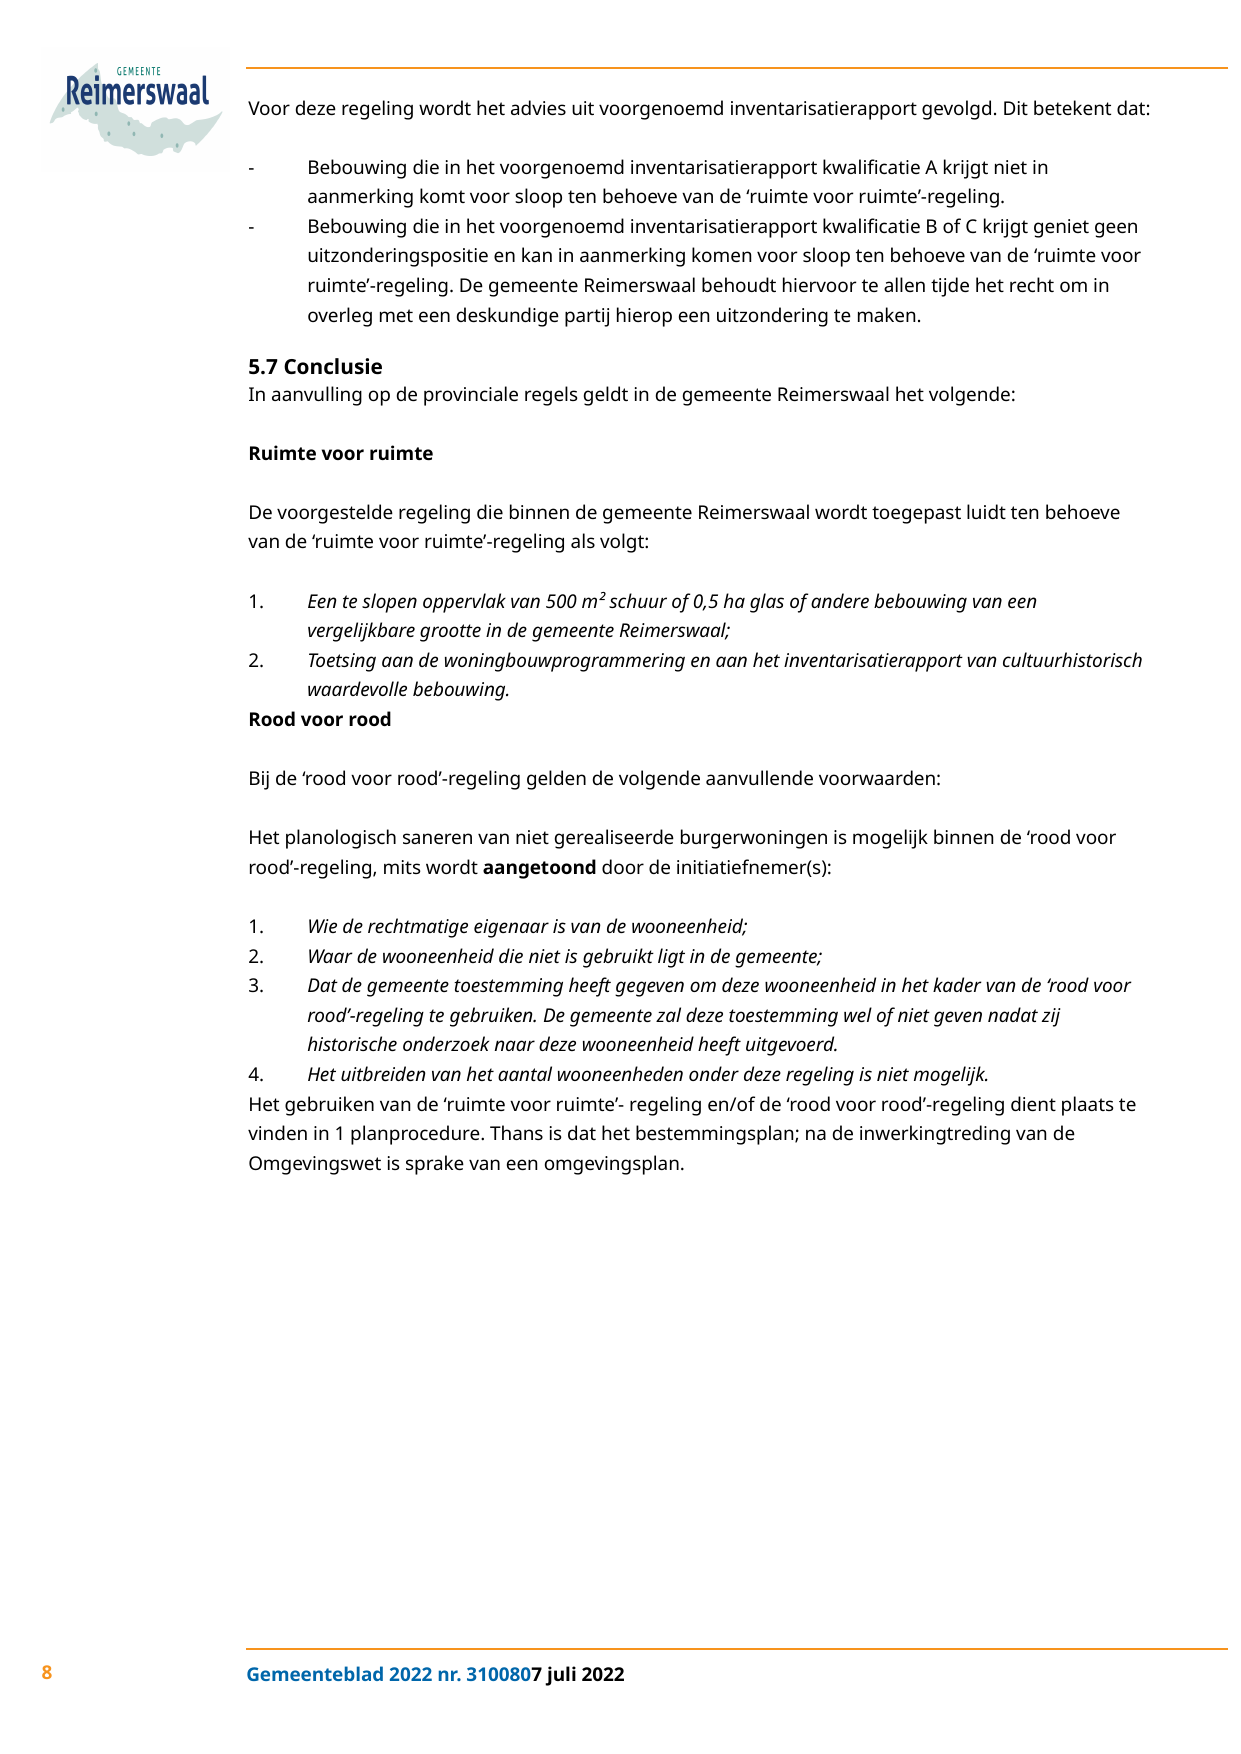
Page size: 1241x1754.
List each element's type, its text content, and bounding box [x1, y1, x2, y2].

text Het planologisch saneren van niet gerealiseerde burgerwoningen is mogelijk binnen de ‘rood voor rood’-regeling, mits wordt aangetoond door de initiatiefnemer(s): [248, 824, 1152, 880]
list Bebouwing die in het voorgenoemd inventarisatierapport kwalificatie A krijgt niet in aanmerking komt voor sloop ten behoeve van de ‘ruimte voor ruimte’-regeling. [248, 154, 1152, 209]
text Bij de ‘rood voor rood’-regeling gelden de volgende aanvullende voorwaarden: [248, 765, 1152, 791]
text Voor deze regeling wordt het advies uit voorgenoemd inventarisatierapport gevolgd. Dit betekent dat: [248, 95, 1152, 121]
list Bebouwing die in het voorgenoemd inventarisatierapport kwalificatie B of C krijgt geniet geen uitzonderingspositie en kan in aanmerking komen voor sloop ten behoeve van de ‘ruimte voor ruimte’-regeling. De gemeente Reimerswaal behoudt hiervoor te allen tijde het recht om in overleg met een deskundige partij hierop een uitzondering te maken. [248, 213, 1152, 328]
list Een te slopen oppervlak van 500 m² schuur of 0,5 ha glas of andere bebouwing van een vergelijkbare grootte in de gemeente Reimerswaal; [248, 588, 1152, 643]
picture [41, 47, 231, 172]
text Rood voor rood [248, 706, 1152, 732]
list Het uitbreiden van het aantal wooneenheden onder deze regeling is niet mogelijk. [248, 1061, 1152, 1087]
text In aanvulling op de provinciale regels geldt in de gemeente Reimerswaal het volgende: [248, 381, 1152, 406]
list Wie de rechtmatige eigenaar is van de wooneenheid; [248, 913, 1152, 939]
list Toetsing aan de woningbouwprogrammering en aan het inventarisatierapport van cultuurhistorisch waardevolle bebouwing. [248, 647, 1152, 702]
list Waar de wooneenheid die niet is gebruikt ligt in de gemeente; [248, 943, 1152, 968]
list Dat de gemeente toestemming heeft gegeven om deze wooneenheid in het kader van de ‘rood voor rood’-regeling te gebruiken. De gemeente zal deze toestemming wel of niet geven nadat zij historische onderzoek naar deze wooneenheid heeft uitgevoerd. [248, 972, 1152, 1057]
text De voorgestelde regeling die binnen de gemeente Reimerswaal wordt toegepast luidt ten behoeve van de ‘ruimte voor ruimte’-regeling als volgt: [248, 499, 1152, 554]
text Het gebruiken van de ‘ruimte voor ruimte’- regeling en/of de ‘rood voor rood’-regeling dient plaats te vinden in 1 planprocedure. Thans is dat het bestemmingsplan; na de inwerkingtreding van de Omgevingswet is sprake van een omgevingsplan. [248, 1091, 1152, 1176]
text 5.7 Conclusie [248, 352, 1152, 381]
text Ruimte voor ruimte [248, 440, 1152, 466]
